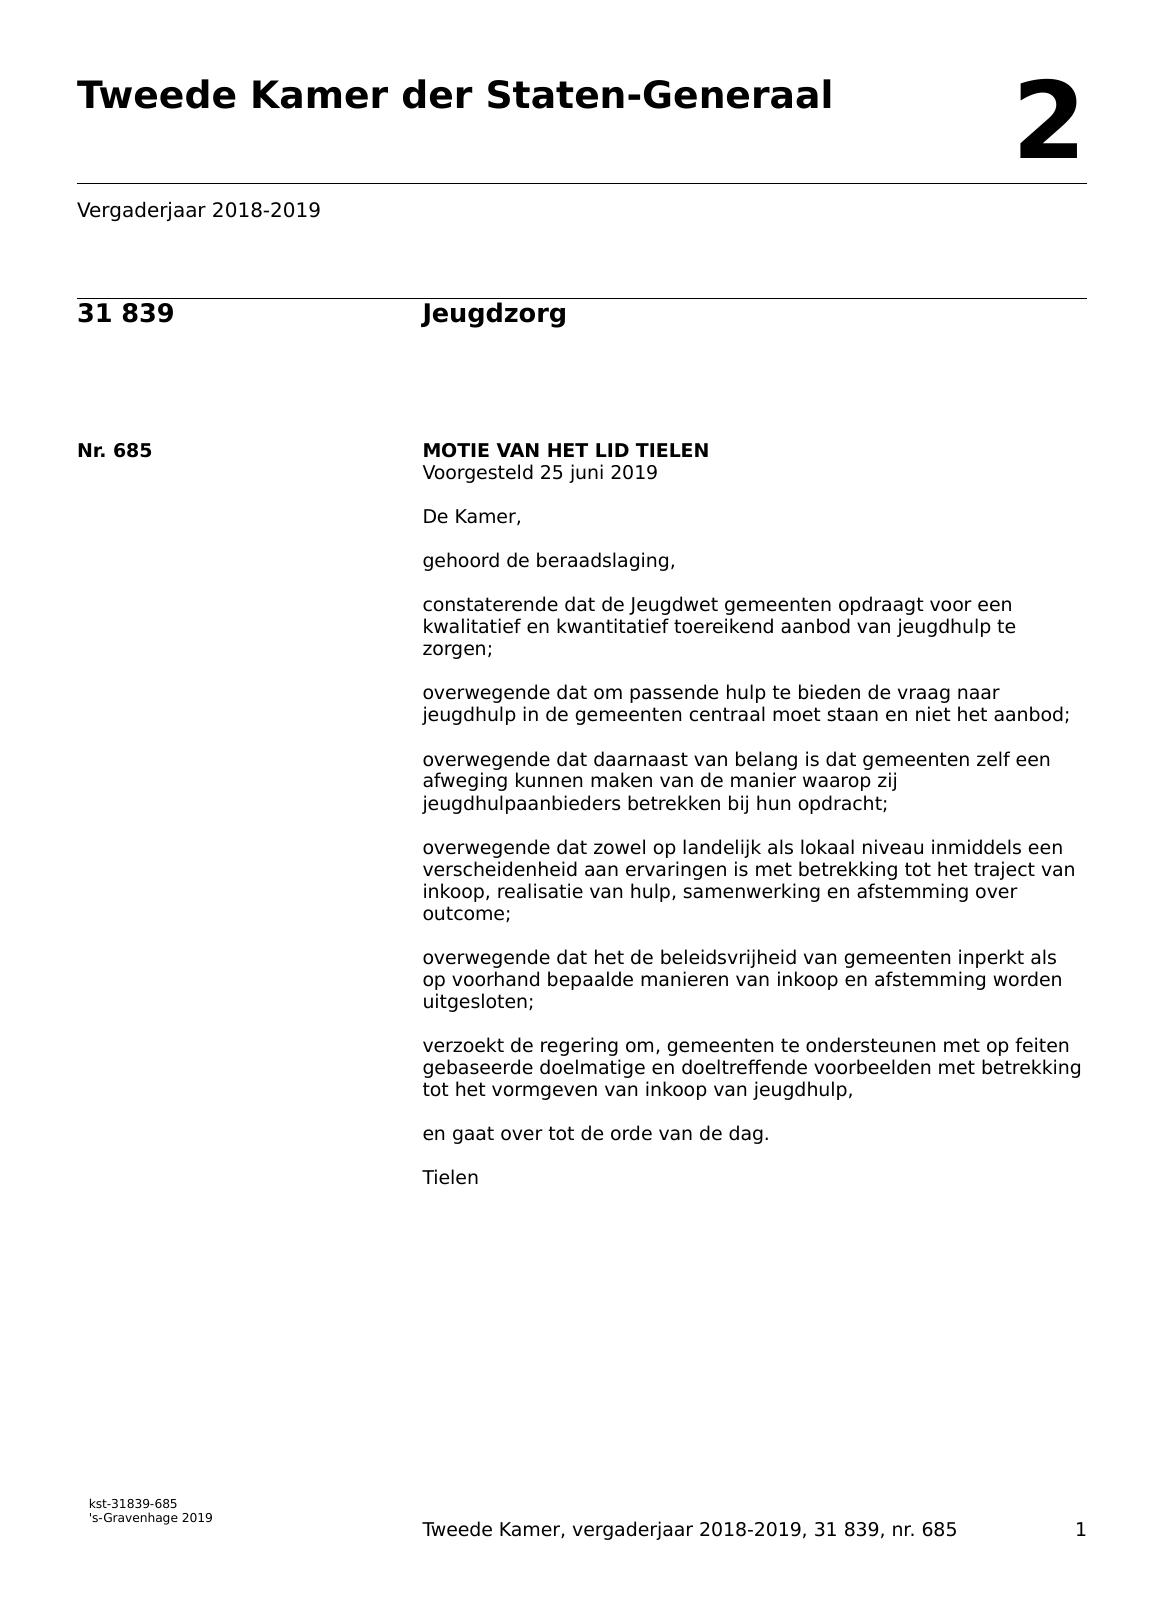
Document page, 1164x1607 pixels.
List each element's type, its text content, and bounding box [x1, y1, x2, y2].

text 's-Gravenhage 2019 [88, 1511, 323, 1525]
text verzoekt de regering om, gemeenten te ondersteunen met op feiten gebaseerde doelmatige en doeltreffende voorbeelden met betrekking tot het vormgeven van inkoop van jeugdhulp, [422, 1035, 1087, 1101]
text overwegende dat om passende hulp te bieden de vraag naar jeugdhulp in de gemeenten centraal moet staan en niet het aanbod; [422, 682, 1087, 726]
text constaterende dat de Jeugdwet gemeenten opdraagt voor een kwalitatief en kwantitatief toereikend aanbod van jeugdhulp te zorgen; [422, 594, 1087, 660]
subtitle 31 839 Jeugdzorg [77, 299, 1087, 329]
subtitle Nr. 685 MOTIE VAN HET LID TIELEN [77, 440, 1087, 462]
text overwegende dat zowel op landelijk als lokaal niveau inmiddels een verscheidenheid aan ervaringen is met betrekking tot het traject van inkoop, realisatie van hulp, samenwerking en afstemming over outcome; [422, 837, 1087, 924]
text en gaat over tot de orde van de dag. [422, 1123, 1087, 1145]
table_cell Vergaderjaar 2018-2019 [77, 184, 1087, 298]
text Voorgesteld 25 juni 2019 [422, 462, 1087, 484]
text overwegende dat het de beleidsvrijheid van gemeenten inperkt als op voorhand bepaalde manieren van inkoop en afstemming worden uitgesloten; [422, 947, 1087, 1013]
text gehoord de beraadslaging, [422, 550, 1087, 572]
text overwegende dat daarnaast van belang is dat gemeenten zelf een afweging kunnen maken van de manier waarop zij jeugdhulpaanbieders betrekken bij hun opdracht; [422, 748, 1087, 814]
text De Kamer, [422, 506, 1087, 528]
text Tielen [422, 1167, 1087, 1189]
table_header 2 [886, 59, 1087, 183]
table_header Tweede Kamer der Staten-Generaal [77, 59, 886, 183]
text kst-31839-685 [88, 1497, 323, 1511]
